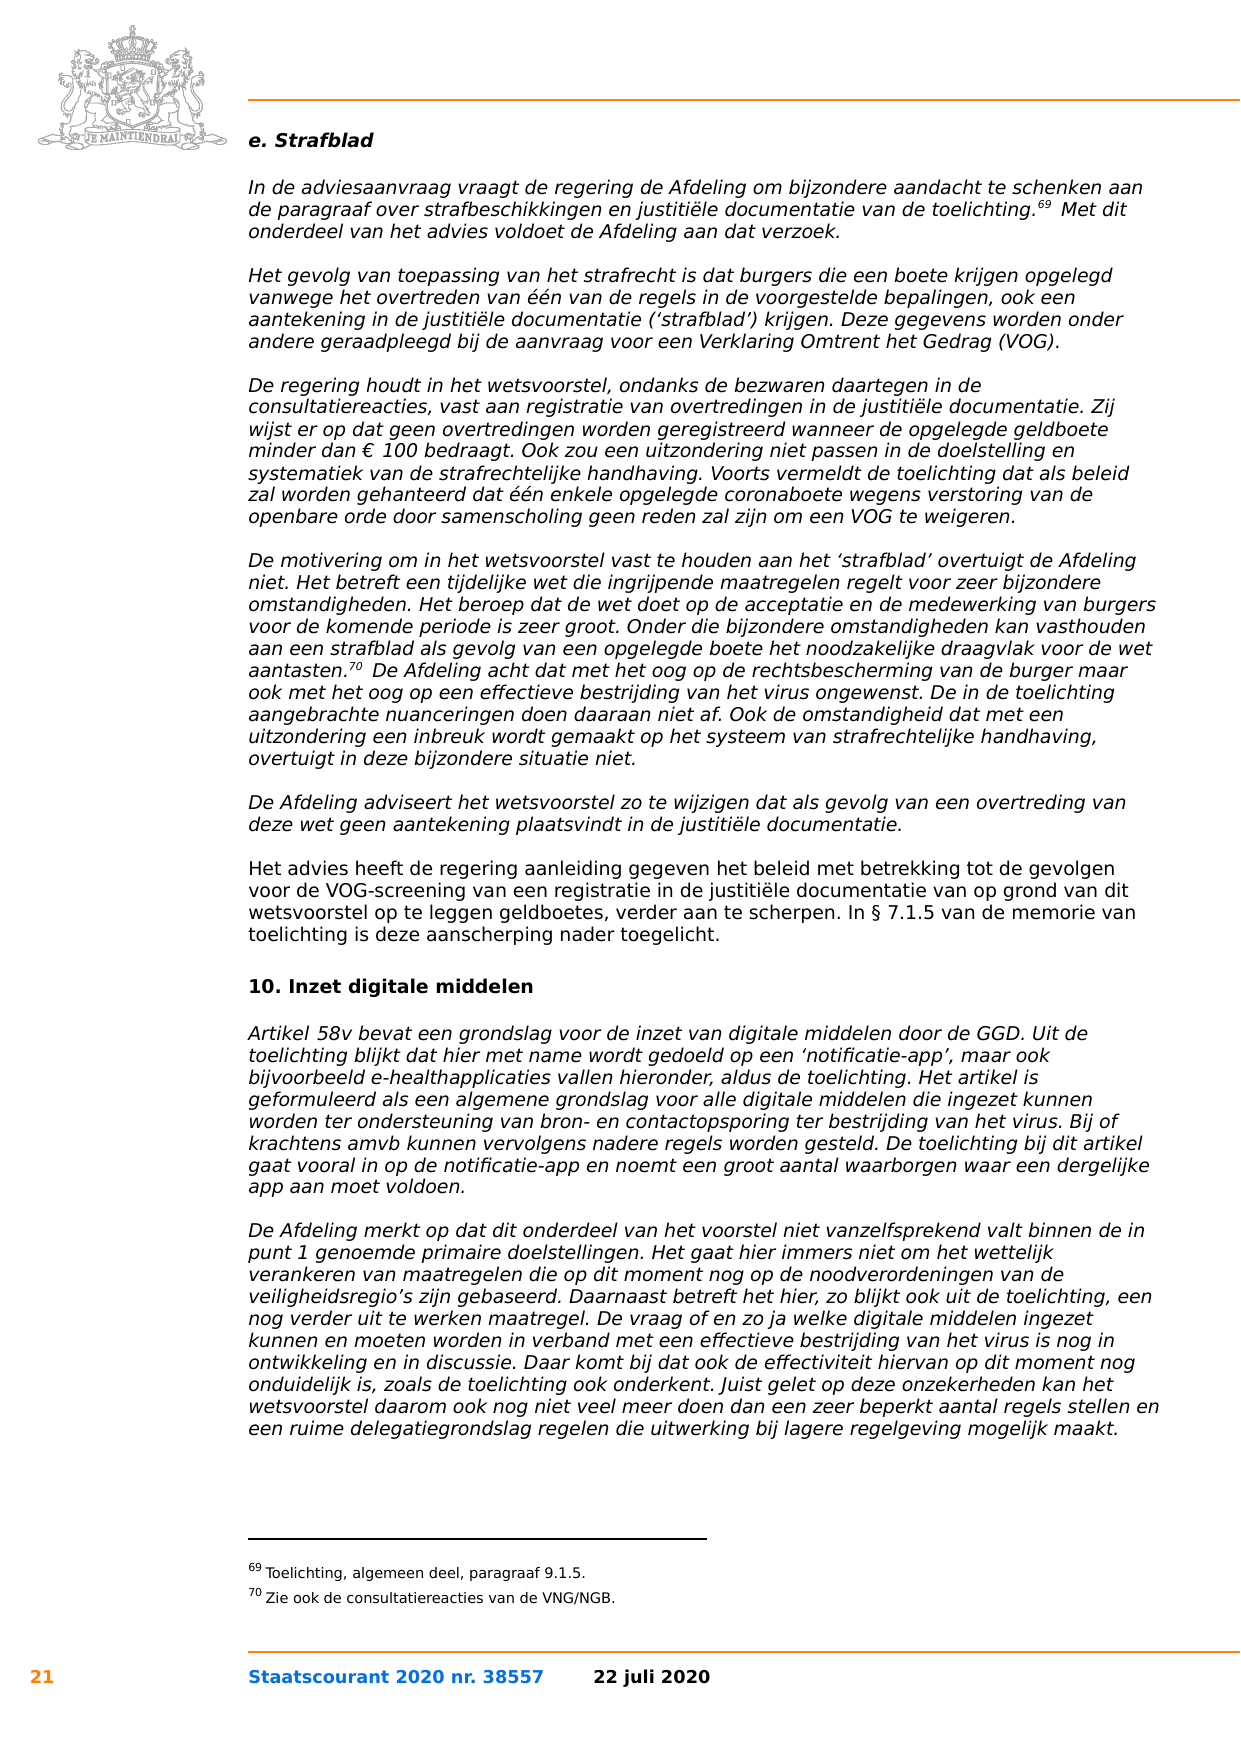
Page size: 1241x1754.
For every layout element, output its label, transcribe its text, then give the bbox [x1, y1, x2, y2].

text Het advies heeft de regering aanleiding gegeven het beleid met betrekking tot de gevolgen voor de VOG-screening van een registratie in de justitiële documentatie van op grond van dit wetsvoorstel op te leggen geldboetes, verder aan te scherpen. In § 7.1.5 van de memorie van toelichting is deze aanscherping nader toegelicht. [248, 858, 1163, 946]
text De Afdeling merkt op dat dit onderdeel van het voorstel niet vanzelfsprekend valt binnen de in punt 1 genoemde primaire doelstellingen. Het gaat hier immers niet om het wettelijk verankeren van maatregelen die op dit moment nog op de noodverordeningen van de veiligheidsregio’s zijn gebaseerd. Daarnaast betreft het hier, zo blijkt ook uit de toelichting, een nog verder uit te werken maatregel. De vraag of en zo ja welke digitale middelen ingezet kunnen en moeten worden in verband met een effectieve bestrijding van het virus is nog in ontwikkeling en in discussie. Daar komt bij dat ook de effectiviteit hiervan op dit moment nog onduidelijk is, zoals de toelichting ook onderkent. Juist gelet op deze onzekerheden kan het wetsvoorstel daarom ook nog niet veel meer doen dan een zeer beperkt aantal regels stellen en een ruime delegatiegrondslag regelen die uitwerking bij lagere regelgeving mogelijk maakt. [248, 1220, 1163, 1440]
text De regering houdt in het wetsvoorstel, ondanks de bezwaren daartegen in de consultatiereacties, vast aan registratie van overtredingen in de justitiële documentatie. Zij wijst er op dat geen overtredingen worden geregistreerd wanneer de opgelegde geldboete minder dan € 100 bedraagt. Ook zou een uitzondering niet passen in de doelstelling en systematiek van de strafrechtelijke handhaving. Voorts vermeldt de toelichting dat als beleid zal worden gehanteerd dat één enkele opgelegde coronaboete wegens verstoring van de openbare orde door samenscholing geen reden zal zijn om een VOG te weigeren. [248, 374, 1163, 528]
text Artikel 58v bevat een grondslag voor de inzet van digitale middelen door de GGD. Uit de toelichting blijkt dat hier met name wordt gedoeld op een ‘notificatie-app’, maar ook bijvoorbeeld e-healthapplicaties vallen hieronder, aldus de toelichting. Het artikel is geformuleerd als een algemene grondslag voor alle digitale middelen die ingezet kunnen worden ter ondersteuning van bron- en contactopsporing ter bestrijding van het virus. Bij of krachtens amvb kunnen vervolgens nadere regels worden gesteld. De toelichting bij dit artikel gaat vooral in op de notificatie-app en noemt een groot aantal waarborgen waar een dergelijke app aan moet voldoen. [248, 1023, 1163, 1198]
text Het gevolg van toepassing van het strafrecht is dat burgers die een boete krijgen opgelegd vanwege het overtreden van één van de regels in de voorgestelde bepalingen, ook een aantekening in de justitiële documentatie (‘strafblad’) krijgen. Deze gegevens worden onder andere geraadpleegd bij de aanvraag voor een Verklaring Omtrent het Gedrag (VOG). [248, 265, 1163, 353]
text Zie ook de consultatiereacties van de VNG/NGB. [248, 1586, 1163, 1608]
picture [38, 25, 227, 150]
text De motivering om in het wetsvoorstel vast te houden aan het ‘strafblad’ overtuigt de Afdeling niet. Het betreft een tijdelijke wet die ingrijpende maatregelen regelt voor zeer bijzondere omstandigheden. Het beroep dat de wet doet op de acceptatie en de medewerking van burgers voor de komende periode is zeer groot. Onder die bijzondere omstandigheden kan vasthouden aan een strafblad als gevolg van een opgelegde boete het noodzakelijke draagvlak voor de wet aantasten. De Afdeling acht dat met het oog op de rechtsbescherming van de burger maar ook met het oog op een effectieve bestrijding van het virus ongewenst. De in de toelichting aangebrachte nuanceringen doen daaraan niet af. Ook de omstandigheid dat met een uitzondering een inbreuk wordt gemaakt op het systeem van strafrechtelijke handhaving, overtuigt in deze bijzondere situatie niet. [248, 550, 1163, 770]
text Toelichting, algemeen deel, paragraaf 9.1.5. [248, 1561, 1163, 1583]
subtitle 10. Inzet digitale middelen [248, 976, 1163, 998]
subtitle e. Strafblad [248, 130, 1163, 152]
text De Afdeling adviseert het wetsvoorstel zo te wijzigen dat als gevolg van een overtreding van deze wet geen aantekening plaatsvindt in de justitiële documentatie. [248, 792, 1163, 836]
text In de adviesaanvraag vraagt de regering de Afdeling om bijzondere aandacht te schenken aan de paragraaf over strafbeschikkingen en justitiële documentatie van de toelichting. Met dit onderdeel van het advies voldoet de Afdeling aan dat verzoek. [248, 177, 1163, 243]
